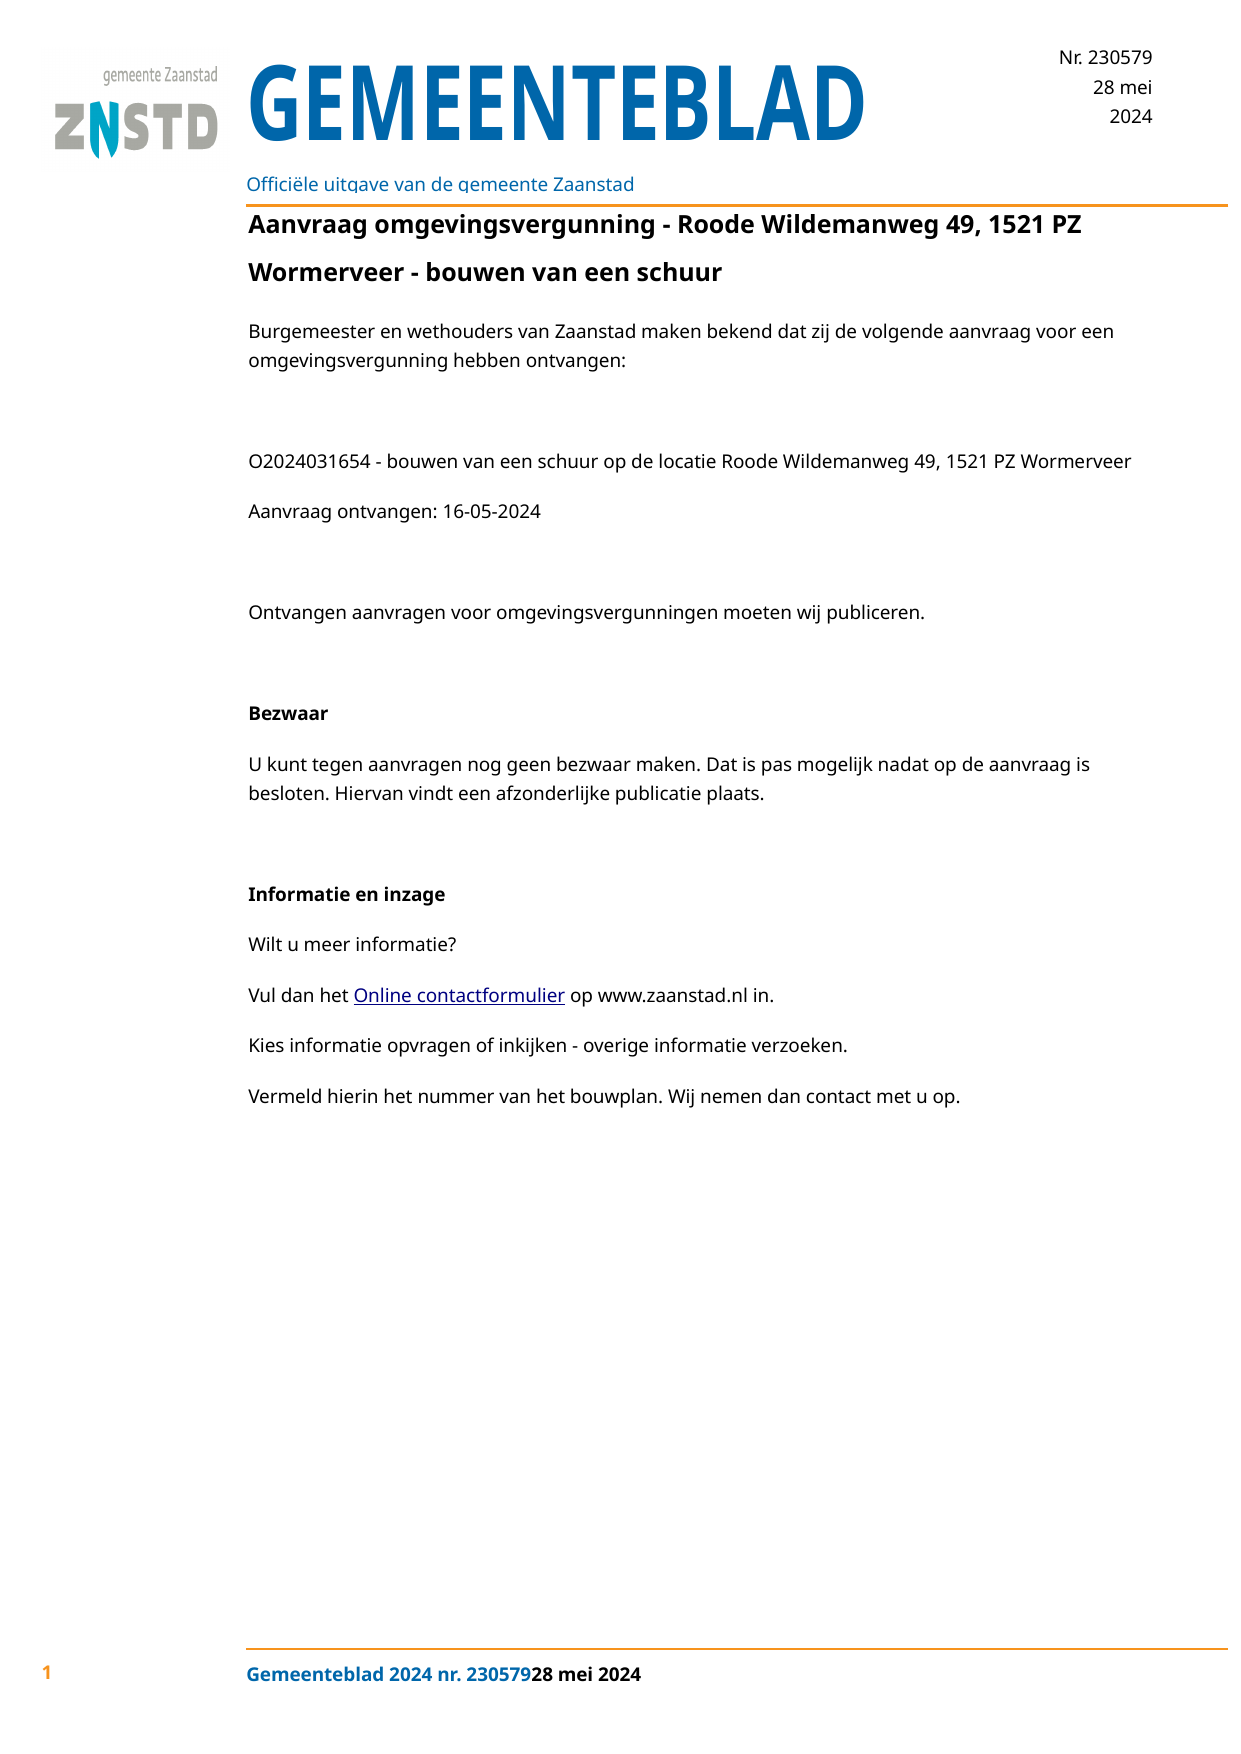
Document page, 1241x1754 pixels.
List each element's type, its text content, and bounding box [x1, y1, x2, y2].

text Vul dan het Online contactformulier op www.zaanstad.nl in. [248, 982, 1152, 1008]
text Ontvangen aanvragen voor omgevingsvergunningen moeten wij publiceren. [248, 599, 1152, 625]
text Burgemeester en wethouders van Zaanstad maken bekend dat zij de volgende aanvraag voor een omgevingsvergunning hebben ontvangen: [248, 318, 1152, 373]
text Kies informatie opvragen of inkijken - overige informatie verzoeken. [248, 1032, 1152, 1058]
picture [41, 47, 231, 172]
text O2024031654 - bouwen van een schuur op de locatie Roode Wildemanweg 49, 1521 PZ Wormerveer [248, 448, 1152, 474]
text Aanvraag omgevingsvergunning - Roode Wildemanweg 49, 1521 PZ Wormerveer - bouwen van een schuur [248, 207, 1152, 288]
text Informatie en inzage [248, 881, 1152, 907]
text Wilt u meer informatie? [248, 932, 1152, 957]
text Bezwaar [248, 700, 1152, 726]
text U kunt tegen aanvragen nog geen bezwaar maken. Dat is pas mogelijk nadat op de aanvraag is besloten. Hiervan vindt een afzonderlijke publicatie plaats. [248, 751, 1152, 806]
text Vermeld hierin het nummer van het bouwplan. Wij nemen dan contact met u op. [248, 1083, 1152, 1109]
text Aanvraag ontvangen: 16-05-2024 [248, 499, 1152, 524]
